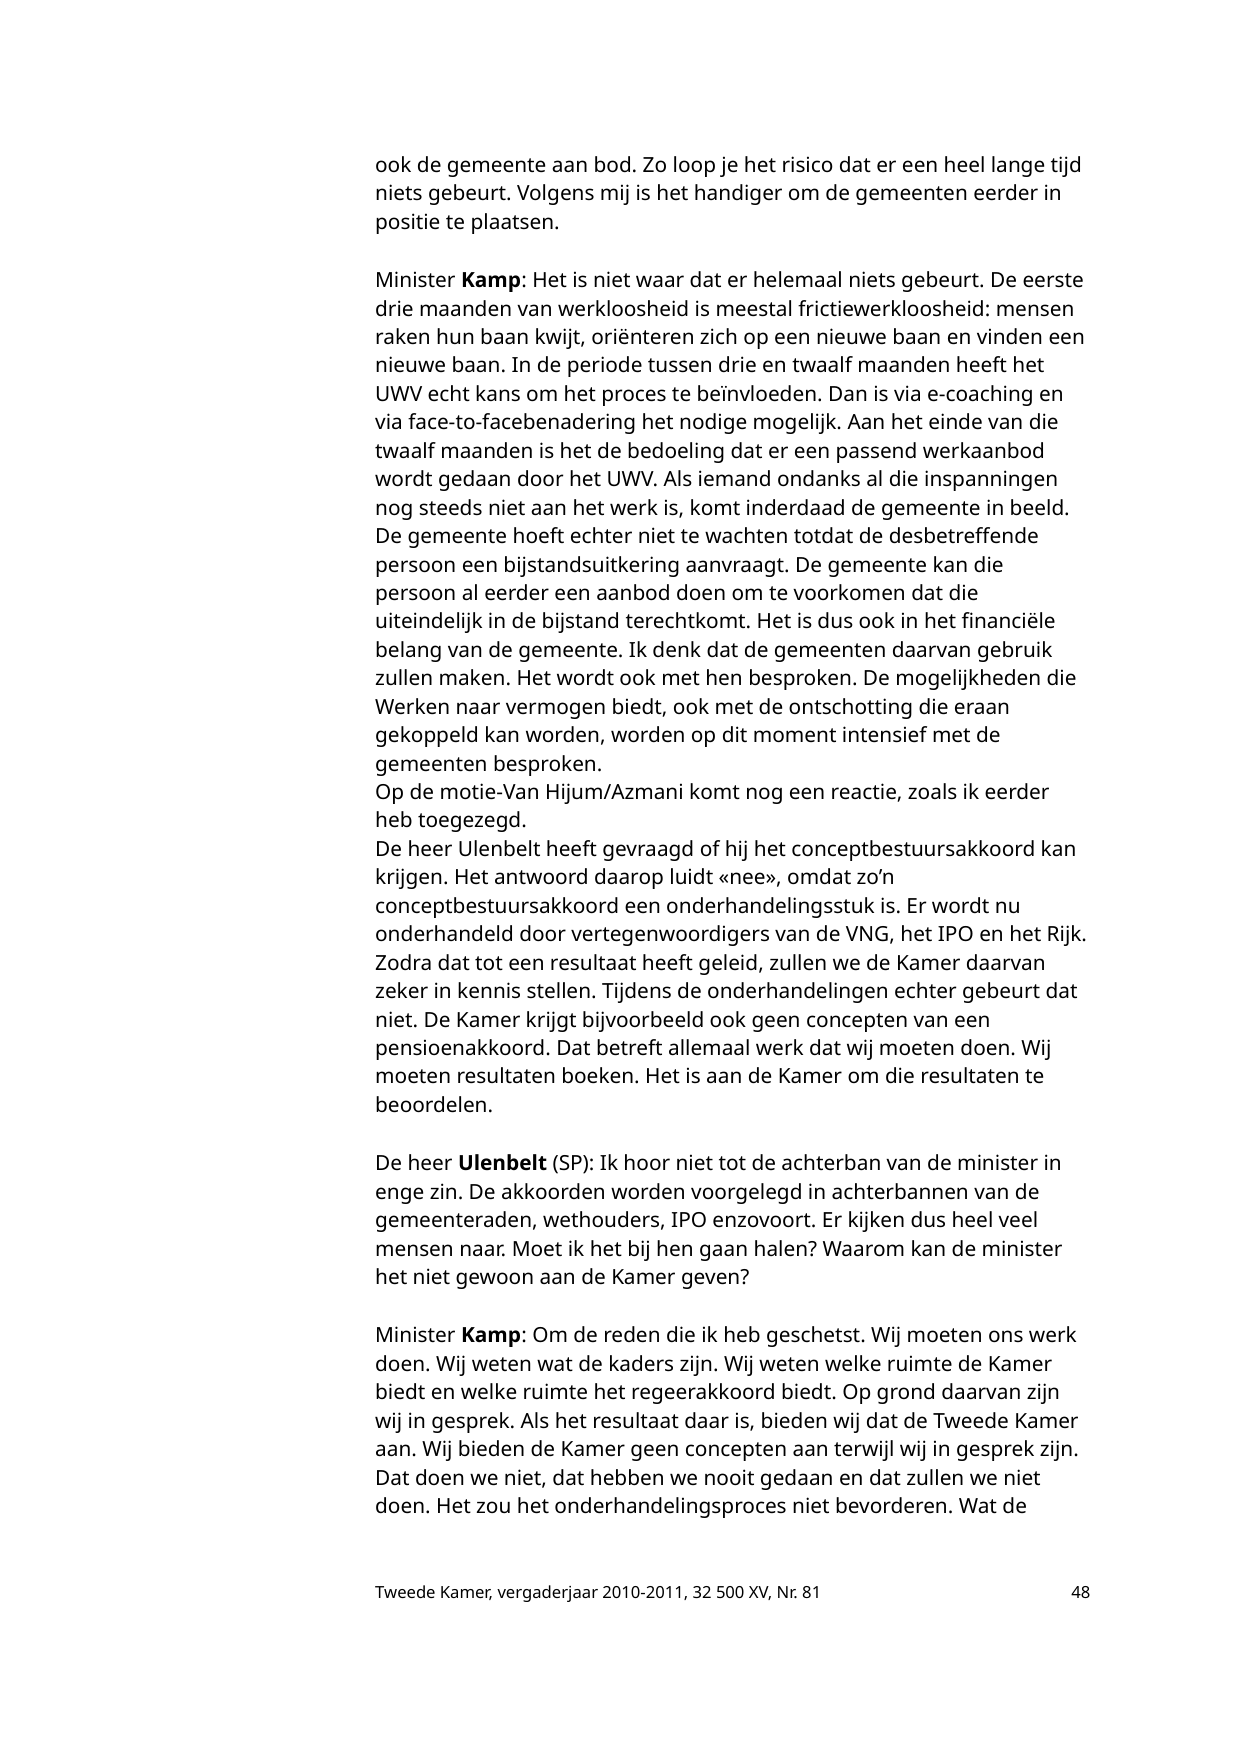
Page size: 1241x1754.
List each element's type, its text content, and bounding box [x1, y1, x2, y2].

text ook de gemeente aan bod. Zo loop je het risico dat er een heel lange tijd niets gebeurt. Volgens mij is het handiger om de gemeenten eerder in positie te plaatsen. [375, 150, 1090, 235]
text Op de motie-Van Hijum/Azmani komt nog een reactie, zoals ik eerder heb toegezegd. [375, 777, 1090, 834]
text Minister Kamp: Het is niet waar dat er helemaal niets gebeurt. De eerste drie maanden van werkloosheid is meestal frictiewerkloosheid: mensen raken hun baan kwijt, oriënteren zich op een nieuwe baan en vinden een nieuwe baan. In de periode tussen drie en twaalf maanden heeft het UWV echt kans om het proces te beïnvloeden. Dan is via e-coaching en via face-to-facebenadering het nodige mogelijk. Aan het einde van die twaalf maanden is het de bedoeling dat er een passend werkaanbod wordt gedaan door het UWV. Als iemand ondanks al die inspanningen nog steeds niet aan het werk is, komt inderdaad de gemeente in beeld. De gemeente hoeft echter niet te wachten totdat de desbetreffende persoon een bijstandsuitkering aanvraagt. De gemeente kan die persoon al eerder een aanbod doen om te voorkomen dat die uiteindelijk in de bijstand terechtkomt. Het is dus ook in het financiële belang van de gemeente. Ik denk dat de gemeenten daarvan gebruik zullen maken. Het wordt ook met hen besproken. De mogelijkheden die Werken naar vermogen biedt, ook met de ontschotting die eraan gekoppeld kan worden, worden op dit moment intensief met de gemeenten besproken. [375, 265, 1090, 777]
text De heer Ulenbelt heeft gevraagd of hij het conceptbestuursakkoord kan krijgen. Het antwoord daarop luidt «nee», omdat zo’n conceptbestuursakkoord een onderhandelingsstuk is. Er wordt nu onderhandeld door vertegenwoordigers van de VNG, het IPO en het Rijk. Zodra dat tot een resultaat heeft geleid, zullen we de Kamer daarvan zeker in kennis stellen. Tijdens de onderhandelingen echter gebeurt dat niet. De Kamer krijgt bijvoorbeeld ook geen concepten van een pensioenakkoord. Dat betreft allemaal werk dat wij moeten doen. Wij moeten resultaten boeken. Het is aan de Kamer om die resultaten te beoordelen. [375, 834, 1090, 1118]
text De heer Ulenbelt (SP): Ik hoor niet tot de achterban van de minister in enge zin. De akkoorden worden voorgelegd in achterbannen van de gemeenteraden, wethouders, IPO enzovoort. Er kijken dus heel veel mensen naar. Moet ik het bij hen gaan halen? Waarom kan de minister het niet gewoon aan de Kamer geven? [375, 1148, 1090, 1291]
text Minister Kamp: Om de reden die ik heb geschetst. Wij moeten ons werk doen. Wij weten wat de kaders zijn. Wij weten welke ruimte de Kamer biedt en welke ruimte het regeerakkoord biedt. Op grond daarvan zijn wij in gesprek. Als het resultaat daar is, bieden wij dat de Tweede Kamer aan. Wij bieden de Kamer geen concepten aan terwijl wij in gesprek zijn. Dat doen we niet, dat hebben we nooit gedaan en dat zullen we niet doen. Het zou het onderhandelingsproces niet bevorderen. Wat de [375, 1321, 1090, 1520]
